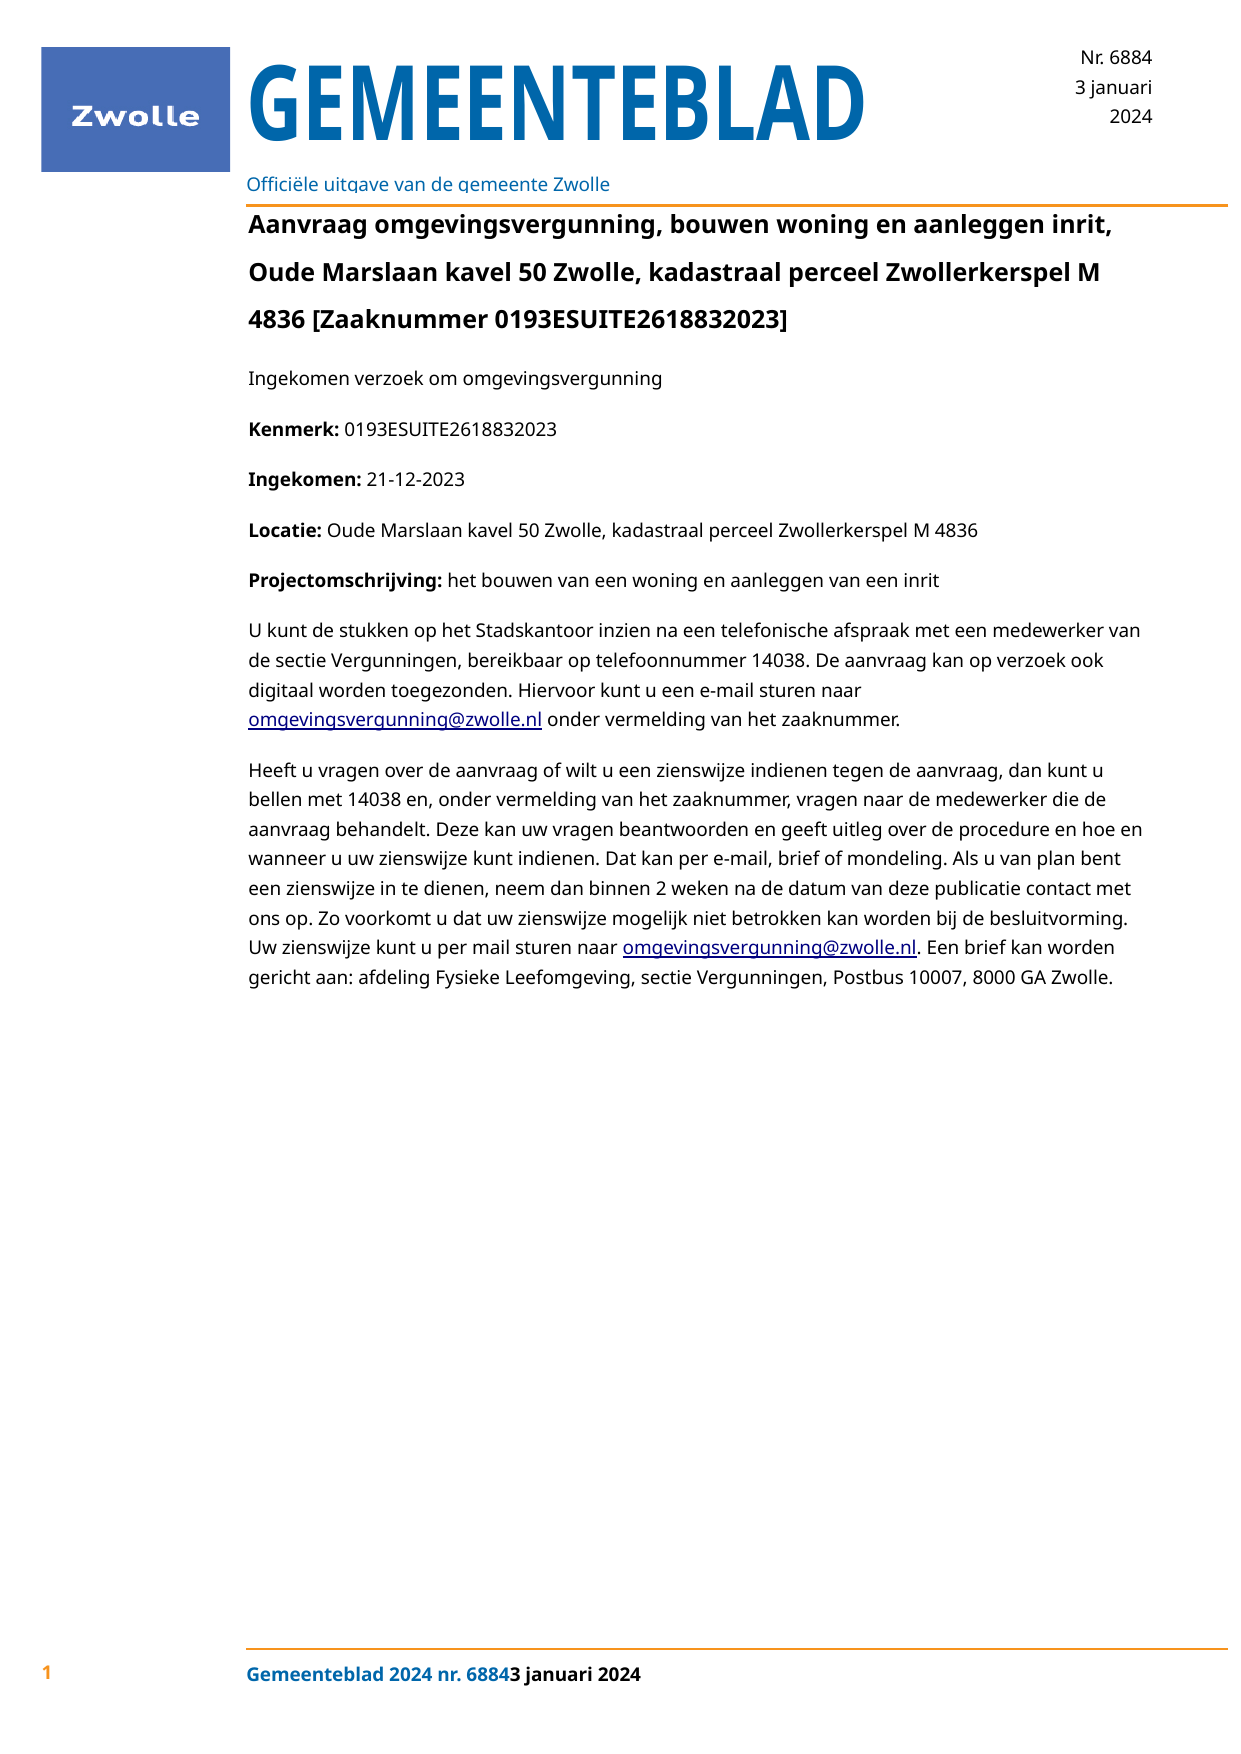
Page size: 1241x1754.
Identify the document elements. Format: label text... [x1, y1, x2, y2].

text Heeft u vragen over de aanvraag of wilt u een zienswijze indienen tegen de aanvraag, dan kunt u bellen met 14038 en, onder vermelding van het zaaknummer, vragen naar de medewerker die de aanvraag behandelt. Deze kan uw vragen beantwoorden en geeft uitleg over de procedure en hoe en wanneer u uw zienswijze kunt indienen. Dat kan per e-mail, brief of mondeling. Als u van plan bent een zienswijze in te dienen, neem dan binnen 2 weken na de datum van deze publicatie contact met ons op. Zo voorkomt u dat uw zienswijze mogelijk niet betrokken kan worden bij de besluitvorming. Uw zienswijze kunt u per mail sturen naar omgevingsvergunning@zwolle.nl. Een brief kan worden gericht aan: afdeling Fysieke Leefomgeving, sectie Vergunningen, Postbus 10007, 8000 GA Zwolle. [248, 757, 1152, 989]
text Locatie: Oude Marslaan kavel 50 Zwolle, kadastraal perceel Zwollerkerspel M 4836 [248, 517, 1152, 542]
text Kenmerk: 0193ESUITE2618832023 [248, 416, 1152, 442]
text Ingekomen: 21-12-2023 [248, 466, 1152, 492]
text Aanvraag omgevingsvergunning, bouwen woning en aanleggen inrit, Oude Marslaan kavel 50 Zwolle, kadastraal perceel Zwollerkerspel M 4836 [Zaaknummer 0193ESUITE2618832023] [248, 207, 1152, 336]
text U kunt de stukken op het Stadskantoor inzien na een telefonische afspraak met een medewerker van de sectie Vergunningen, bereikbaar op telefoonnummer 14038. De aanvraag kan op verzoek ook digitaal worden toegezonden. Hiervoor kunt u een e-mail sturen naar omgevingsvergunning@zwolle.nl onder vermelding van het zaaknummer. [248, 618, 1152, 732]
text Ingekomen verzoek om omgevingsvergunning [248, 366, 1152, 391]
text Projectomschrijving: het bouwen van een woning en aanleggen van een inrit [248, 567, 1152, 593]
picture [41, 47, 231, 172]
